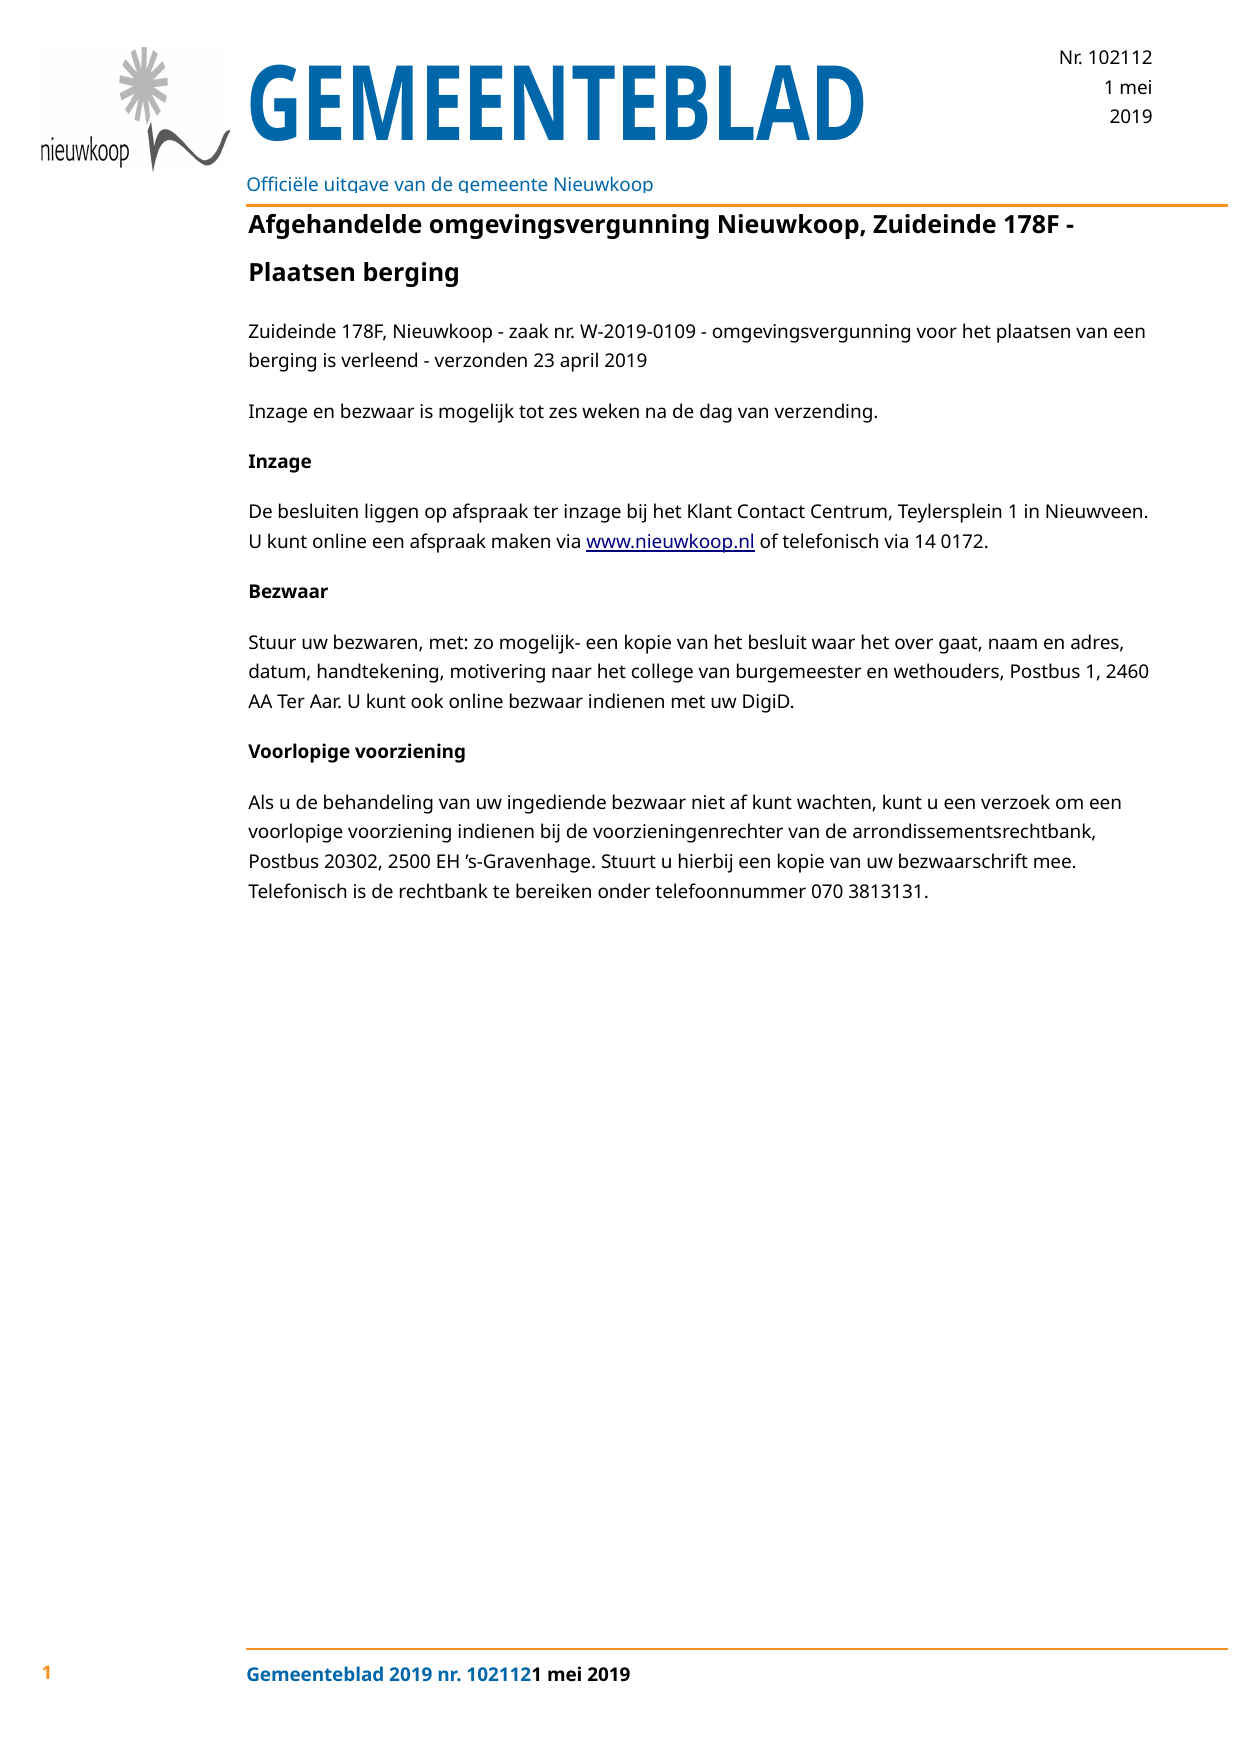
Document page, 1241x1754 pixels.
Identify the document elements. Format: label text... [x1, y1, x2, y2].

text Afgehandelde omgevingsvergunning Nieuwkoop, Zuideinde 178F - Plaatsen berging [248, 207, 1152, 288]
text Inzage [248, 448, 1152, 474]
text Bezwaar [248, 579, 1152, 604]
text Stuur uw bezwaren, met: zo mogelijk- een kopie van het besluit waar het over gaat, naam en adres, datum, handtekening, motivering naar het college van burgemeester en wethouders, Postbus 1, 2460 AA Ter Aar. U kunt ook online bezwaar indienen met uw DigiD. [248, 629, 1152, 714]
text Inzage en bezwaar is mogelijk tot zes weken na de dag van verzending. [248, 398, 1152, 424]
picture [41, 47, 231, 172]
text Voorlopige voorziening [248, 739, 1152, 764]
text Als u de behandeling van uw ingediende bezwaar niet af kunt wachten, kunt u een verzoek om een voorlopige voorziening indienen bij de voorzieningenrechter van de arrondissementsrechtbank, Postbus 20302, 2500 EH ’s-Gravenhage. Stuurt u hierbij een kopie van uw bezwaarschrift mee. Telefonisch is de rechtbank te bereiken onder telefoonnummer 070 3813131. [248, 789, 1152, 904]
text De besluiten liggen op afspraak ter inzage bij het Klant Contact Centrum, Teylersplein 1 in Nieuwveen. U kunt online een afspraak maken via www.nieuwkoop.nl of telefonisch via 14 0172. [248, 499, 1152, 554]
text Zuideinde 178F, Nieuwkoop - zaak nr. W-2019-0109 - omgevingsvergunning voor het plaatsen van een berging is verleend - verzonden 23 april 2019 [248, 318, 1152, 373]
